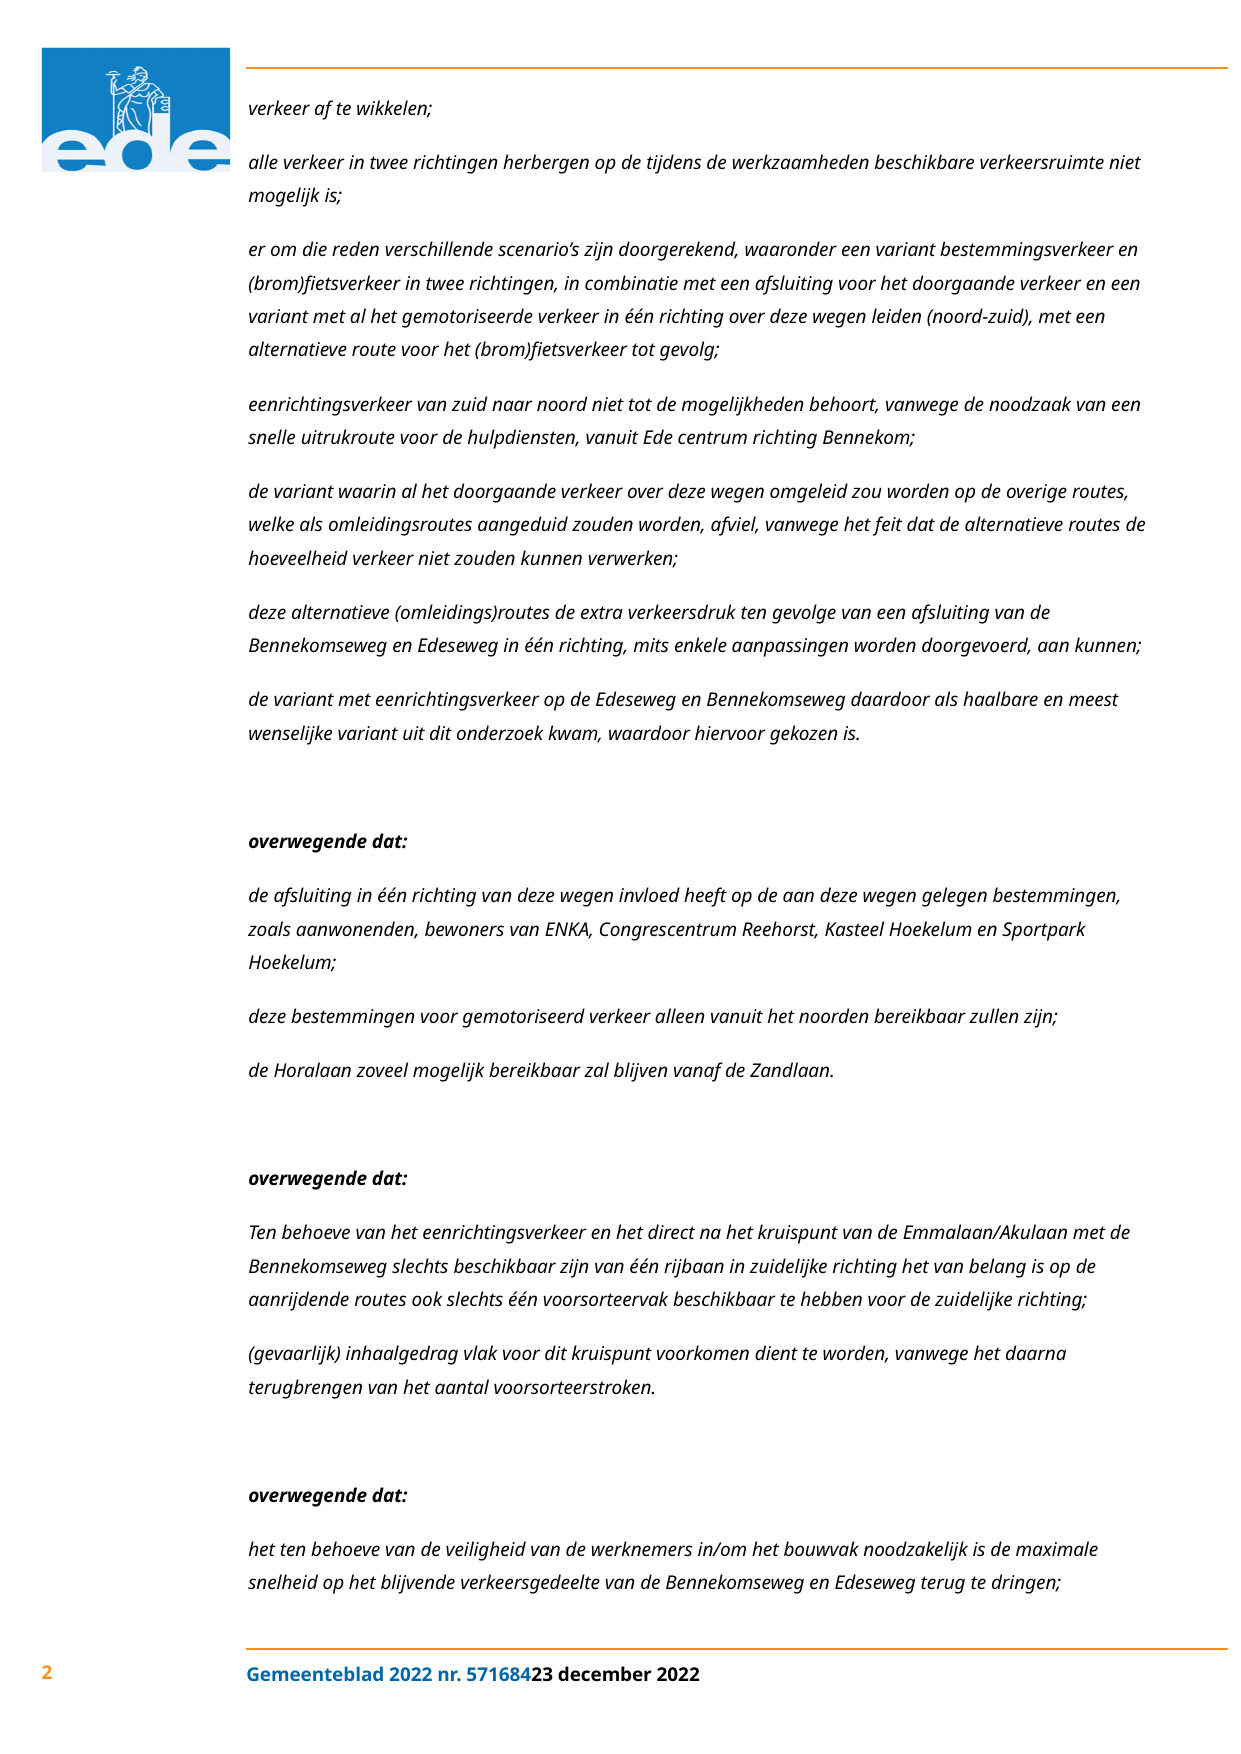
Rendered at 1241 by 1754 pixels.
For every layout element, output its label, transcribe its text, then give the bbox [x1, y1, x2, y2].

text overwegende dat: [248, 828, 1152, 854]
text Ten behoeve van het eenrichtingsverkeer en het direct na het kruispunt van de Emmalaan/Akulaan met de Bennekomseweg slechts beschikbaar zijn van één rijbaan in zuidelijke richting het van belang is op de aanrijdende routes ook slechts één voorsorteervak beschikbaar te hebben voor de zuidelijke richting; [248, 1219, 1152, 1312]
text de variant met eenrichtingsverkeer op de Edeseweg en Bennekomseweg daardoor als haalbare en meest wenselijke variant uit dit onderzoek kwam, waardoor hiervoor gekozen is. [248, 687, 1152, 746]
text alle verkeer in twee richtingen herbergen op de tijdens de werkzaamheden beschikbare verkeersruimte niet mogelijk is; [248, 149, 1152, 208]
picture [41, 47, 231, 172]
text deze alternatieve (omleidings)routes de extra verkeersdruk ten gevolge van een afsluiting van de Bennekomseweg en Edeseweg in één richting, mits enkele aanpassingen worden doorgevoerd, aan kunnen; [248, 599, 1152, 658]
text het ten behoeve van de veiligheid van de werknemers in/om het bouwvak noodzakelijk is de maximale snelheid op het blijvende verkeersgedeelte van de Bennekomseweg en Edeseweg terug te dringen; [248, 1536, 1152, 1595]
text de Horalaan zoveel mogelijk bereikbaar zal blijven vanaf de Zandlaan. [248, 1057, 1152, 1083]
text (gevaarlijk) inhaalgedrag vlak voor dit kruispunt voorkomen dient te worden, vanwege het daarna terugbrengen van het aantal voorsorteerstroken. [248, 1340, 1152, 1399]
text er om die reden verschillende scenario’s zijn doorgerekend, waaronder een variant bestemmingsverkeer en (brom)fietsverkeer in twee richtingen, in combinatie met een afsluiting voor het doorgaande verkeer en een variant met al het gemotoriseerde verkeer in één richting over deze wegen leiden (noord-zuid), met een alternatieve route voor het (brom)fietsverkeer tot gevolg; [248, 236, 1152, 362]
text verkeer af te wikkelen; [248, 95, 1152, 121]
text overwegende dat: [248, 1165, 1152, 1191]
text de variant waarin al het doorgaande verkeer over deze wegen omgeleid zou worden op de overige routes, welke als omleidingsroutes aangeduid zouden worden, afviel, vanwege het feit dat de alternatieve routes de hoeveelheid verkeer niet zouden kunnen verwerken; [248, 478, 1152, 571]
text eenrichtingsverkeer van zuid naar noord niet tot de mogelijkheden behoort, vanwege de noodzaak van een snelle uitrukroute voor de hulpdiensten, vanuit Ede centrum richting Bennekom; [248, 391, 1152, 450]
text deze bestemmingen voor gemotoriseerd verkeer alleen vanuit het noorden bereikbaar zullen zijn; [248, 1003, 1152, 1029]
text de afsluiting in één richting van deze wegen invloed heeft op de aan deze wegen gelegen bestemmingen, zoals aanwonenden, bewoners van ENKA, Congrescentrum Reehorst, Kasteel Hoekelum en Sportpark Hoekelum; [248, 882, 1152, 975]
text overwegende dat: [248, 1482, 1152, 1508]
